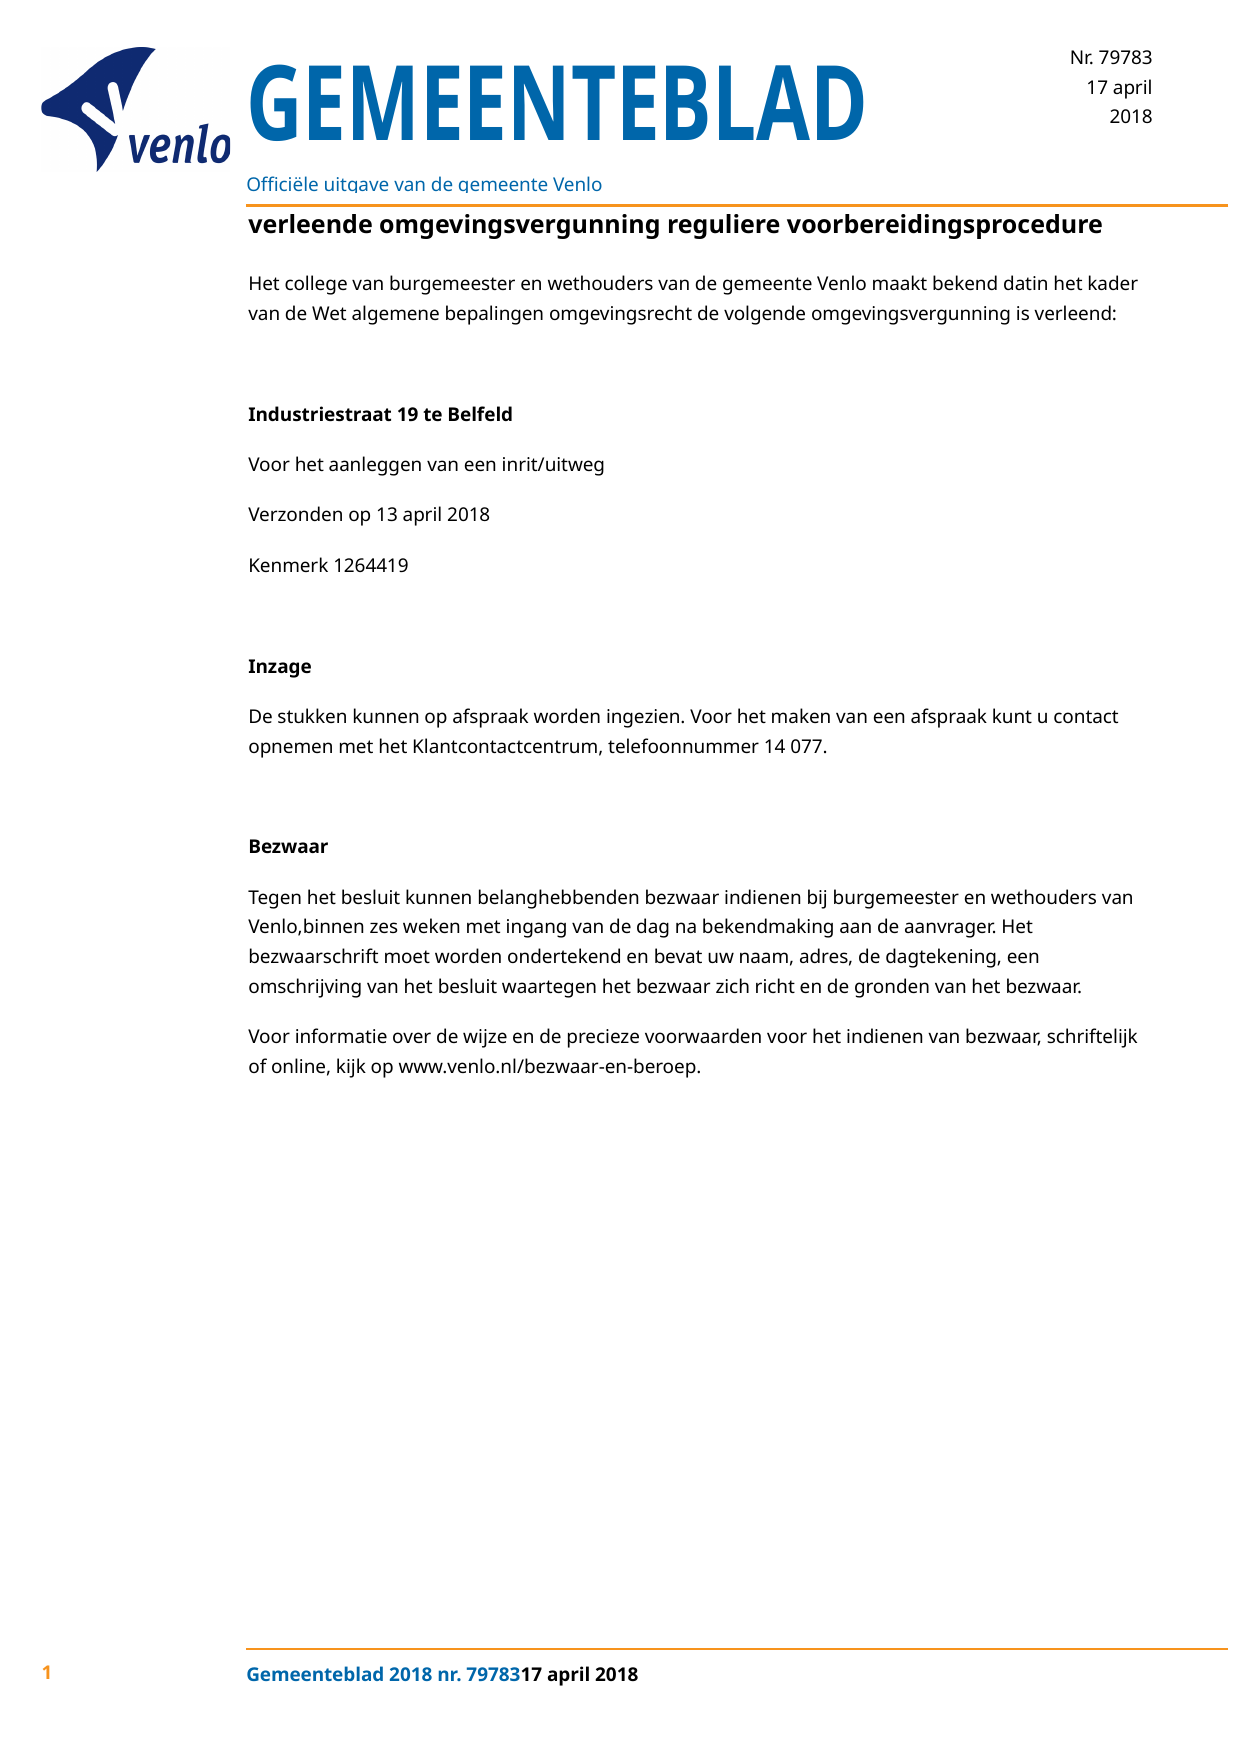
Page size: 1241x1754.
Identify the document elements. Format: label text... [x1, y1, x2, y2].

text Inzage [248, 653, 1152, 678]
text Bezwaar [248, 834, 1152, 859]
text Tegen het besluit kunnen belanghebbenden bezwaar indienen bij burgemeester en wethouders van Venlo,binnen zes weken met ingang van de dag na bekendmaking aan de aanvrager. Het bezwaarschrift moet worden ondertekend en bevat uw naam, adres, de dagtekening, een omschrijving van het besluit waartegen het bezwaar zich richt en de gronden van het bezwaar. [248, 884, 1152, 998]
text Verzonden op 13 april 2018 [248, 502, 1152, 527]
text Voor informatie over de wijze en de precieze voorwaarden voor het indienen van bezwaar, schriftelijk of online, kijk op www.venlo.nl/bezwaar-en-beroep. [248, 1023, 1152, 1078]
text De stukken kunnen op afspraak worden ingezien. Voor het maken van een afspraak kunt u contact opnemen met het Klantcontactcentrum, telefoonnummer 14 077. [248, 703, 1152, 758]
text Industriestraat 19 te Belfeld [248, 401, 1152, 426]
text Kenmerk 1264419 [248, 552, 1152, 578]
text verleende omgevingsvergunning reguliere voorbereidingsprocedure [248, 207, 1152, 241]
picture [41, 47, 231, 172]
text Het college van burgemeester en wethouders van de gemeente Venlo maakt bekend datin het kader van de Wet algemene bepalingen omgevingsrecht de volgende omgevingsvergunning is verleend: [248, 270, 1152, 326]
text Voor het aanleggen van een inrit/uitweg [248, 451, 1152, 477]
